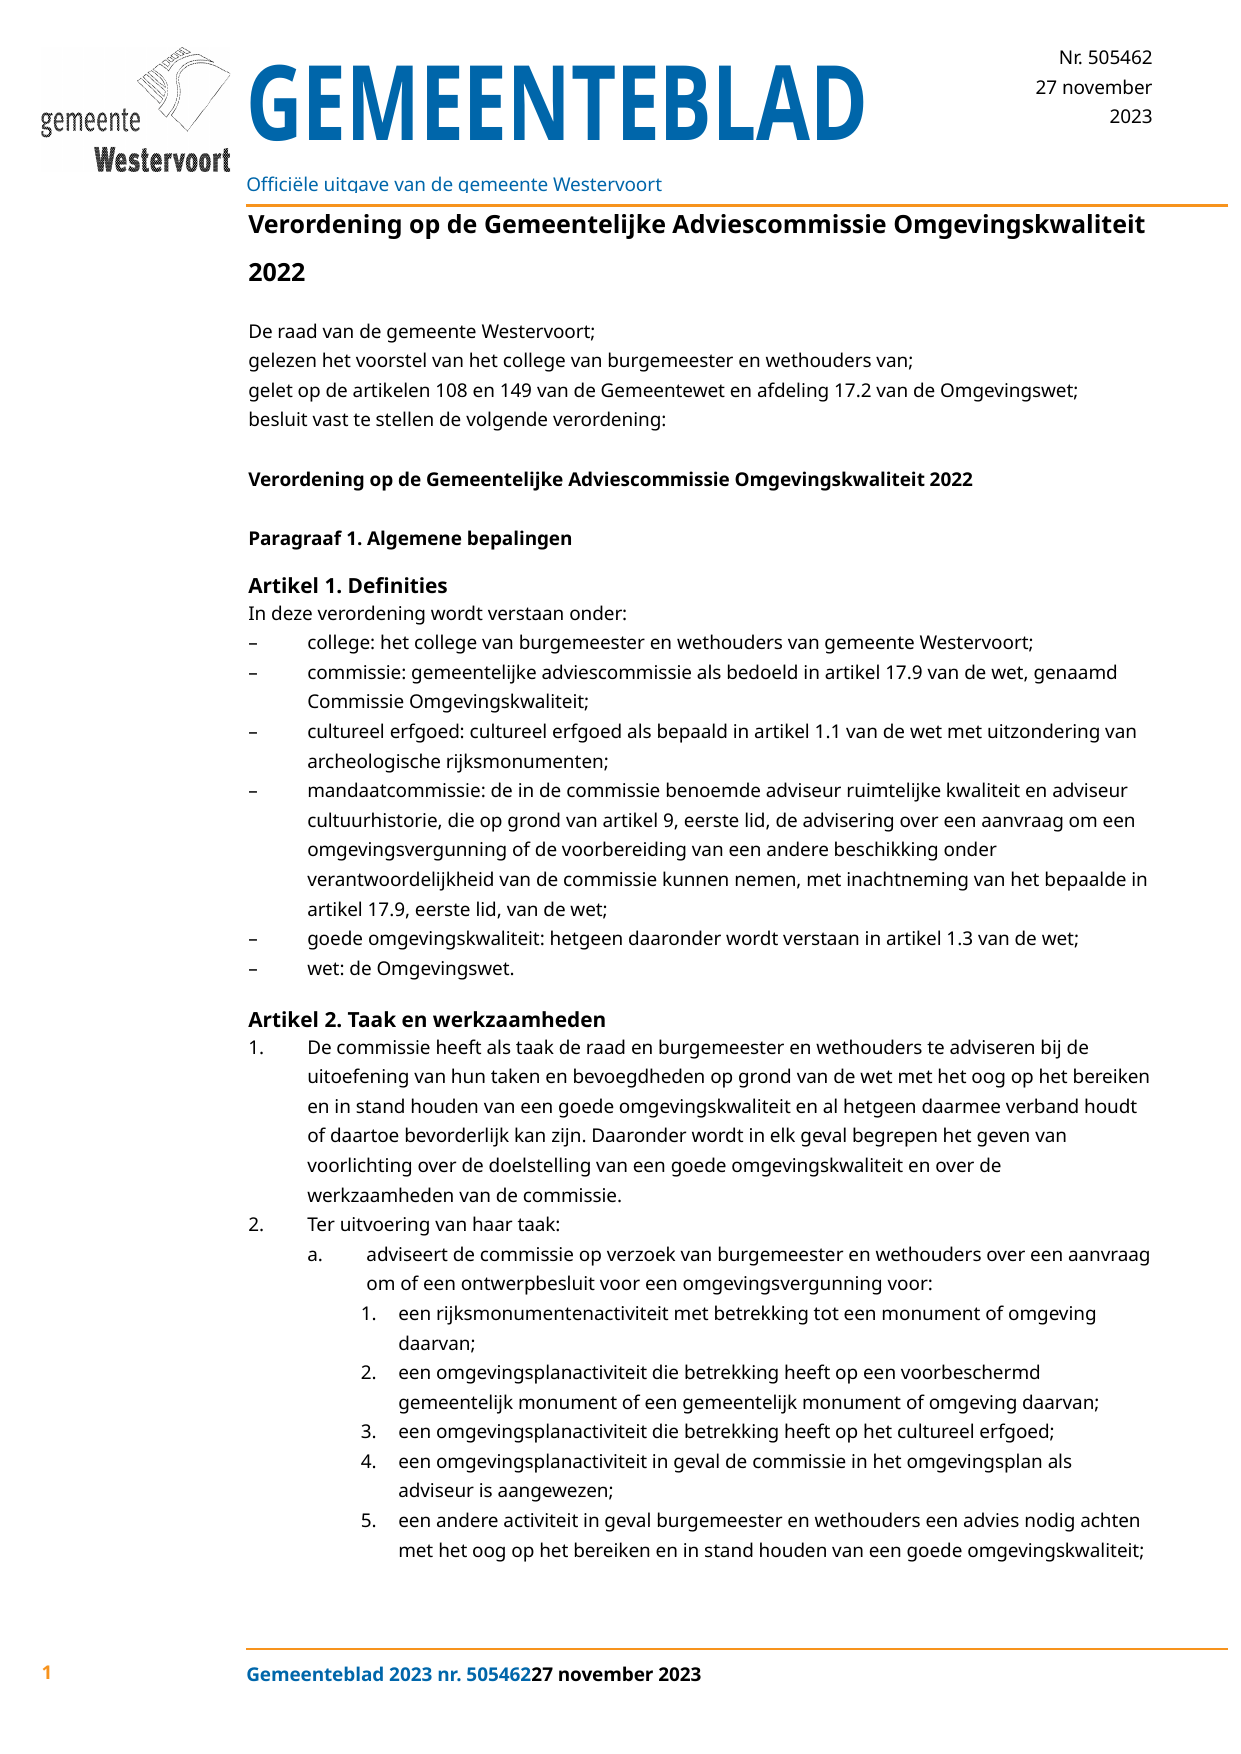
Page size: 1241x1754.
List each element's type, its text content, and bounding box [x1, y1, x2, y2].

list commissie: gemeentelijke adviescommissie als bedoeld in artikel 17.9 van de wet, genaamd Commissie Omgevingskwaliteit; [248, 659, 1152, 714]
text Artikel 2. Taak en werkzaamheden [248, 1005, 1152, 1034]
list adviseert de commissie op verzoek van burgemeester en wethouders over een aanvraag om of een ontwerpbesluit voor een omgevingsvergunning voor: [307, 1241, 1152, 1296]
list een andere activiteit in geval burgemeester en wethouders een advies nodig achten met het oog op het bereiken en in stand houden van een goede omgevingskwaliteit; [361, 1507, 1152, 1562]
list Ter uitvoering van haar taak: [248, 1211, 1152, 1237]
text In deze verordening wordt verstaan onder: [248, 600, 1152, 626]
list een omgevingsplanactiviteit die betrekking heeft op een voorbeschermd gemeentelijk monument of een gemeentelijk monument of omgeving daarvan; [361, 1359, 1152, 1414]
text Paragraaf 1. Algemene bepalingen [248, 525, 1152, 551]
picture [41, 47, 231, 172]
text gelezen het voorstel van het college van burgemeester en wethouders van; [248, 347, 1152, 373]
text Artikel 1. Definities [248, 572, 1152, 600]
list mandaatcommissie: de in de commissie benoemde adviseur ruimtelijke kwaliteit en adviseur cultuurhistorie, die op grond van artikel 9, eerste lid, de advisering over een aanvraag om een omgevingsvergunning of de voorbereiding van een andere beschikking onder verantwoordelijkheid van de commissie kunnen nemen, met inachtneming van het bepaalde in artikel 17.9, eerste lid, van de wet; [248, 777, 1152, 922]
text gelet op de artikelen 108 en 149 van de Gemeentewet en afdeling 17.2 van de Omgevingswet; [248, 377, 1152, 403]
list een rijksmonumentenactiviteit met betrekking tot een monument of omgeving daarvan; [361, 1300, 1152, 1355]
list een omgevingsplanactiviteit die betrekking heeft op het cultureel erfgoed; [361, 1418, 1152, 1444]
text Verordening op de Gemeentelijke Adviescommissie Omgevingskwaliteit 2022 [248, 466, 1152, 492]
list goede omgevingskwaliteit: hetgeen daaronder wordt verstaan in artikel 1.3 van de wet; [248, 925, 1152, 951]
text Verordening op de Gemeentelijke Adviescommissie Omgevingskwaliteit 2022 [248, 207, 1152, 288]
text besluit vast te stellen de volgende verordening: [248, 407, 1152, 432]
list cultureel erfgoed: cultureel erfgoed als bepaald in artikel 1.1 van de wet met uitzondering van archeologische rijksmonumenten; [248, 718, 1152, 774]
list een omgevingsplanactiviteit in geval de commissie in het omgevingsplan als adviseur is aangewezen; [361, 1448, 1152, 1503]
text De raad van de gemeente Westervoort; [248, 318, 1152, 344]
list college: het college van burgemeester en wethouders van gemeente Westervoort; [248, 629, 1152, 655]
list wet: de Omgevingswet. [248, 955, 1152, 981]
list De commissie heeft als taak de raad en burgemeester en wethouders te adviseren bij de uitoefening van hun taken en bevoegdheden op grond van de wet met het oog op het bereiken en in stand houden van een goede omgevingskwaliteit en al hetgeen daarmee verband houdt of daartoe bevorderlijk kan zijn. Daaronder wordt in elk geval begrepen het geven van voorlichting over de doelstelling van een goede omgevingskwaliteit en over de werkzaamheden van de commissie. [248, 1034, 1152, 1207]
